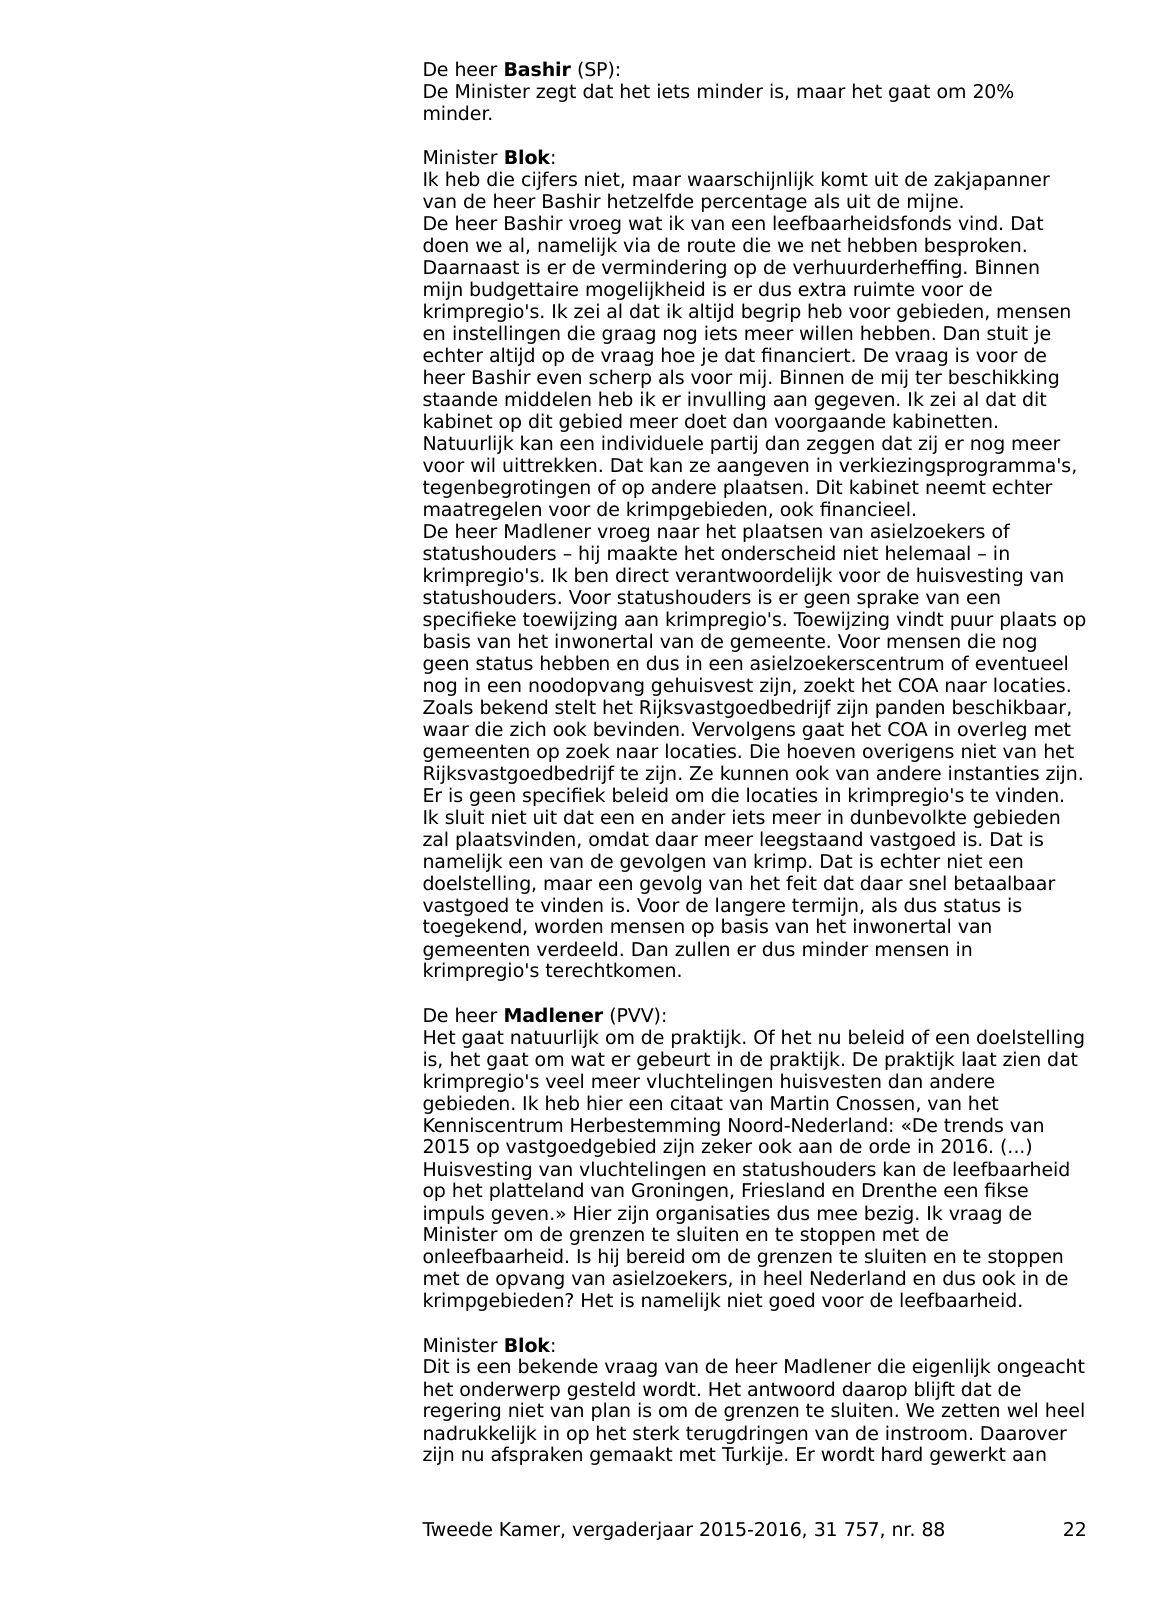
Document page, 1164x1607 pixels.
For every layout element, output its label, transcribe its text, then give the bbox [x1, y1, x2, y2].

text Dit is een bekende vraag van de heer Madlener die eigenlijk ongeacht het onderwerp gesteld wordt. Het antwoord daarop blijft dat de regering niet van plan is om de grenzen te sluiten. We zetten wel heel nadrukkelijk in op het sterk terugdringen van de instroom. Daarover zijn nu afspraken gemaakt met Turkije. Er wordt hard gewerkt aan [422, 1356, 1087, 1466]
text Minister Blok: [422, 147, 1087, 169]
text De heer Bashir (SP): [422, 59, 1087, 81]
text De Minister zegt dat het iets minder is, maar het gaat om 20% minder. [422, 81, 1087, 125]
text Minister Blok: [422, 1334, 1087, 1356]
text De heer Madlener (PVV): [422, 1004, 1087, 1027]
text De heer Bashir vroeg wat ik van een leefbaarheidsfonds vind. Dat doen we al, namelijk via de route die we net hebben besproken. Daarnaast is er de vermindering op de verhuurderheffing. Binnen mijn budgettaire mogelijkheid is er dus extra ruimte voor de krimpregio's. Ik zei al dat ik altijd begrip heb voor gebieden, mensen en instellingen die graag nog iets meer willen hebben. Dan stuit je echter altijd op de vraag hoe je dat financiert. De vraag is voor de heer Bashir even scherp als voor mij. Binnen de mij ter beschikking staande middelen heb ik er invulling aan gegeven. Ik zei al dat dit kabinet op dit gebied meer doet dan voorgaande kabinetten. Natuurlijk kan een individuele partij dan zeggen dat zij er nog meer voor wil uittrekken. Dat kan ze aangeven in verkiezingsprogramma's, tegenbegrotingen of op andere plaatsen. Dit kabinet neemt echter maatregelen voor de krimpgebieden, ook financieel. [422, 213, 1087, 521]
text De heer Madlener vroeg naar het plaatsen van asielzoekers of statushouders – hij maakte het onderscheid niet helemaal – in krimpregio's. Ik ben direct verantwoordelijk voor de huisvesting van statushouders. Voor statushouders is er geen sprake van een specifieke toewijzing aan krimpregio's. Toewijzing vindt puur plaats op basis van het inwonertal van de gemeente. Voor mensen die nog geen status hebben en dus in een asielzoekerscentrum of eventueel nog in een noodopvang gehuisvest zijn, zoekt het COA naar locaties. Zoals bekend stelt het Rijksvastgoedbedrijf zijn panden beschikbaar, waar die zich ook bevinden. Vervolgens gaat het COA in overleg met gemeenten op zoek naar locaties. Die hoeven overigens niet van het Rijksvastgoedbedrijf te zijn. Ze kunnen ook van andere instanties zijn. Er is geen specifiek beleid om die locaties in krimpregio's te vinden. Ik sluit niet uit dat een en ander iets meer in dunbevolkte gebieden zal plaatsvinden, omdat daar meer leegstaand vastgoed is. Dat is namelijk een van de gevolgen van krimp. Dat is echter niet een doelstelling, maar een gevolg van het feit dat daar snel betaalbaar vastgoed te vinden is. Voor de langere termijn, als dus status is toegekend, worden mensen op basis van het inwonertal van gemeenten verdeeld. Dan zullen er dus minder mensen in krimpregio's terechtkomen. [422, 521, 1087, 982]
text Ik heb die cijfers niet, maar waarschijnlijk komt uit de zakjapanner van de heer Bashir hetzelfde percentage als uit de mijne. [422, 169, 1087, 213]
text Het gaat natuurlijk om de praktijk. Of het nu beleid of een doelstelling is, het gaat om wat er gebeurt in de praktijk. De praktijk laat zien dat krimpregio's veel meer vluchtelingen huisvesten dan andere gebieden. Ik heb hier een citaat van Martin Cnossen, van het Kenniscentrum Herbestemming Noord-Nederland: «De trends van 2015 op vastgoedgebied zijn zeker ook aan de orde in 2016. (...) Huisvesting van vluchtelingen en statushouders kan de leefbaarheid op het platteland van Groningen, Friesland en Drenthe een fikse impuls geven.» Hier zijn organisaties dus mee bezig. Ik vraag de Minister om de grenzen te sluiten en te stoppen met de onleefbaarheid. Is hij bereid om de grenzen te sluiten en te stoppen met de opvang van asielzoekers, in heel Nederland en dus ook in de krimpgebieden? Het is namelijk niet goed voor de leefbaarheid. [422, 1027, 1087, 1312]
